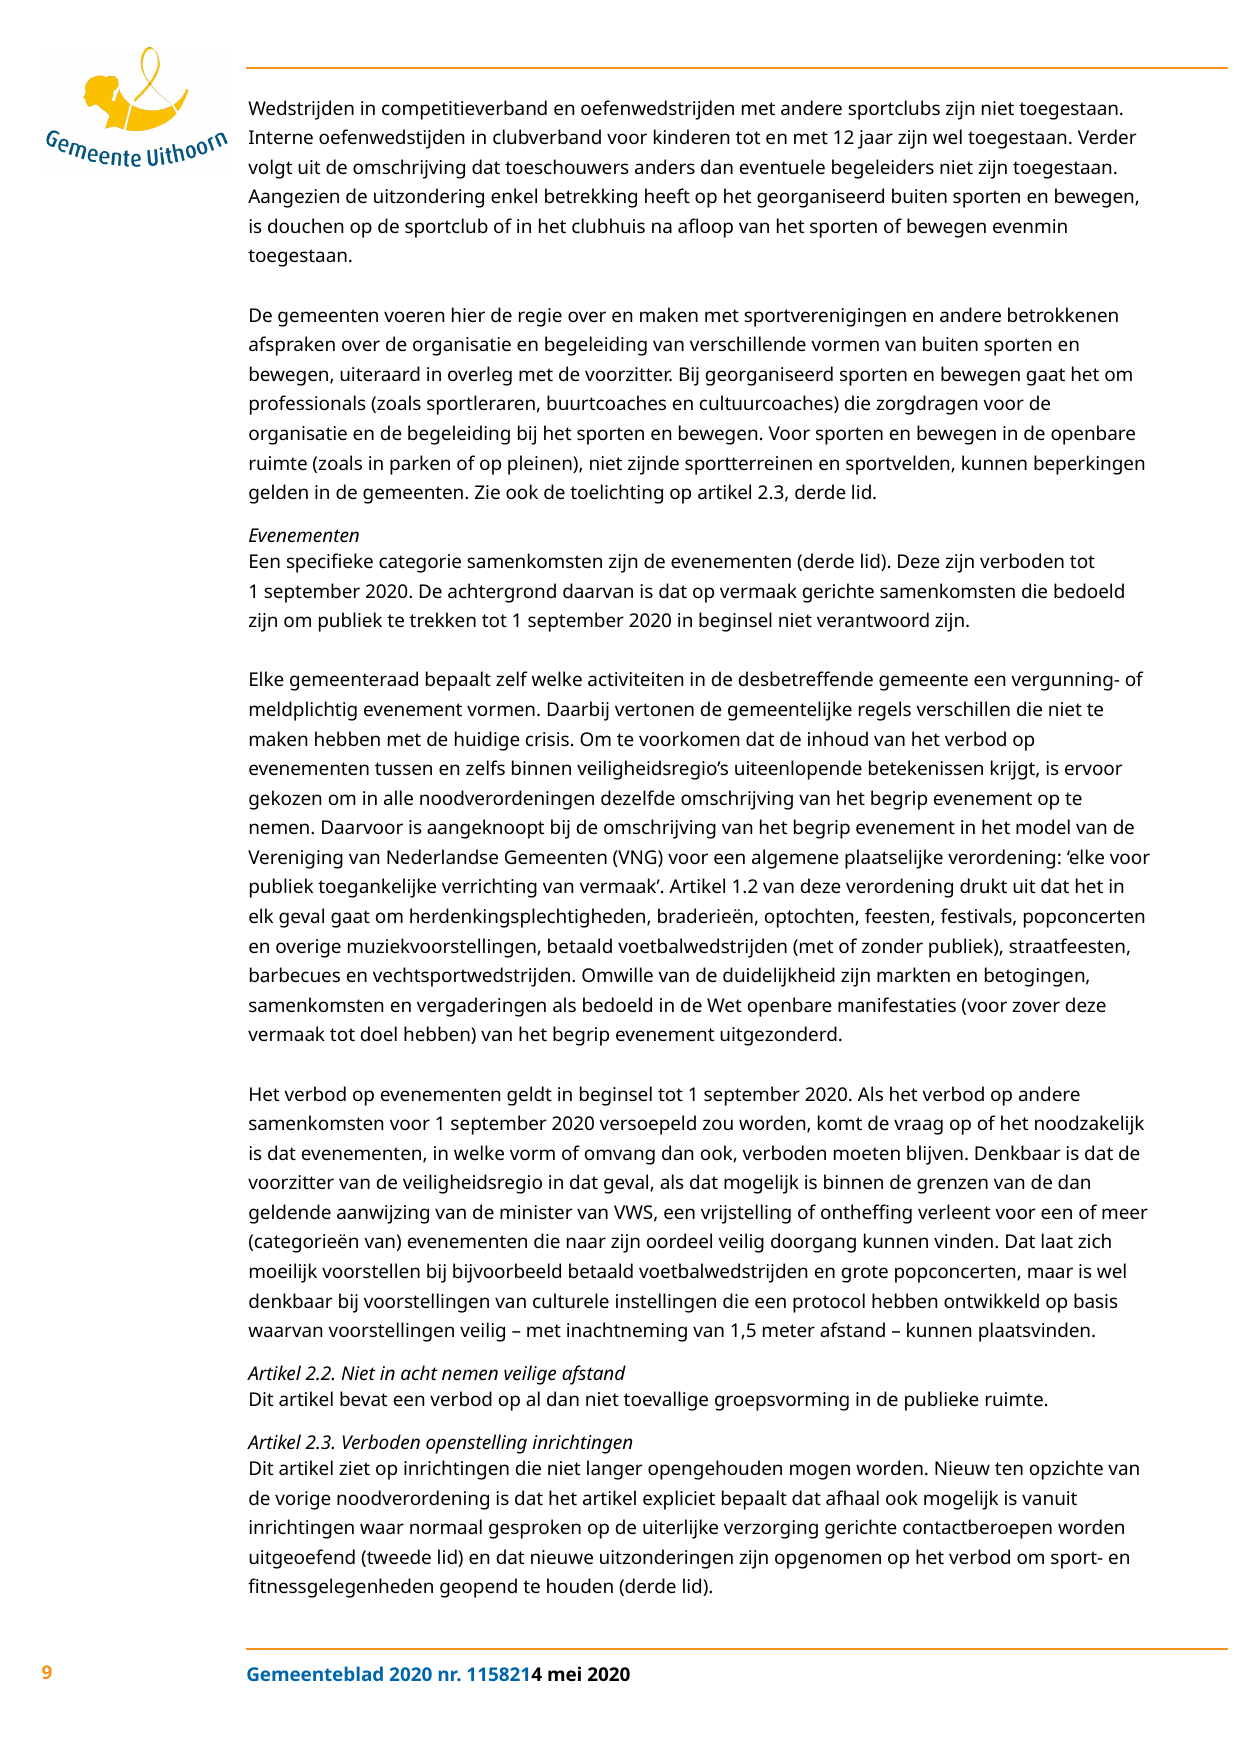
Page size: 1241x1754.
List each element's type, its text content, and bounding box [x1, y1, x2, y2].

text Wedstrijden in competitieverband en oefenwedstrijden met andere sportclubs zijn niet toegestaan. Interne oefenwedstijden in clubverband voor kinderen tot en met 12 jaar zijn wel toegestaan. Verder volgt uit de omschrijving dat toeschouwers anders dan eventuele begeleiders niet zijn toegestaan. Aangezien de uitzondering enkel betrekking heeft op het georganiseerd buiten sporten en bewegen, is douchen op de sportclub of in het clubhuis na afloop van het sporten of bewegen evenmin toegestaan. [248, 95, 1152, 268]
text Dit artikel ziet op inrichtingen die niet langer opengehouden mogen worden. Nieuw ten opzichte van de vorige noodverordening is dat het artikel expliciet bepaalt dat afhaal ook mogelijk is vanuit inrichtingen waar normaal gesproken op de uiterlijke verzorging gerichte contactberoepen worden uitgeoefend (tweede lid) en dat nieuwe uitzonderingen zijn opgenomen op het verbod om sport- en fitnessgelegenheden geopend te houden (derde lid). [248, 1455, 1152, 1599]
text Artikel 2.2. Niet in acht nemen veilige afstand [248, 1361, 1152, 1386]
text Een specifieke categorie samenkomsten zijn de evenementen (derde lid). Deze zijn verboden tot 1 september 2020. De achtergrond daarvan is dat op vermaak gerichte samenkomsten die bedoeld zijn om publiek te trekken tot 1 september 2020 in beginsel niet verantwoord zijn. [248, 548, 1152, 633]
text Het verbod op evenementen geldt in beginsel tot 1 september 2020. Als het verbod op andere samenkomsten voor 1 september 2020 versoepeld zou worden, komt de vraag op of het noodzakelijk is dat evenementen, in welke vorm of omvang dan ook, verboden moeten blijven. Denkbaar is dat de voorzitter van de veiligheidsregio in dat geval, als dat mogelijk is binnen de grenzen van de dan geldende aanwijzing van de minister van VWS, een vrijstelling of ontheffing verleent voor een of meer (categorieën van) evenementen die naar zijn oordeel veilig doorgang kunnen vinden. Dat laat zich moeilijk voorstellen bij bijvoorbeeld betaald voetbalwedstrijden en grote popconcerten, maar is wel denkbaar bij voorstellingen van culturele instellingen die een protocol hebben ontwikkeld op basis waarvan voorstellingen veilig – met inachtneming van 1,5 meter afstand – kunnen plaatsvinden. [248, 1081, 1152, 1343]
text De gemeenten voeren hier de regie over en maken met sportverenigingen en andere betrokkenen afspraken over de organisatie en begeleiding van verschillende vormen van buiten sporten en bewegen, uiteraard in overleg met de voorzitter. Bij georganiseerd sporten en bewegen gaat het om professionals (zoals sportleraren, buurtcoaches en cultuurcoaches) die zorgdragen voor de organisatie en de begeleiding bij het sporten en bewegen. Voor sporten en bewegen in de openbare ruimte (zoals in parken of op pleinen), niet zijnde sportterreinen en sportvelden, kunnen beperkingen gelden in de gemeenten. Zie ook de toelichting op artikel 2.3, derde lid. [248, 302, 1152, 505]
picture [41, 47, 231, 172]
text Dit artikel bevat een verbod op al dan niet toevallige groepsvorming in de publieke ruimte. [248, 1386, 1152, 1412]
text Evenementen [248, 522, 1152, 548]
text Elke gemeenteraad bepaalt zelf welke activiteiten in de desbetreffende gemeente een vergunning- of meldplichtig evenement vormen. Daarbij vertonen de gemeentelijke regels verschillen die niet te maken hebben met de huidige crisis. Om te voorkomen dat de inhoud van het verbod op evenementen tussen en zelfs binnen veiligheidsregio’s uiteenlopende betekenissen krijgt, is ervoor gekozen om in alle noodverordeningen dezelfde omschrijving van het begrip evenement op te nemen. Daarvoor is aangeknoopt bij de omschrijving van het begrip evenement in het model van de Vereniging van Nederlandse Gemeenten (VNG) voor een algemene plaatselijke verordening: ‘elke voor publiek toegankelijke verrichting van vermaak’. Artikel 1.2 van deze verordening drukt uit dat het in elk geval gaat om herdenkingsplechtigheden, braderieën, optochten, feesten, festivals, popconcerten en overige muziekvoorstellingen, betaald voetbalwedstrijden (met of zonder publiek), straatfeesten, barbecues en vechtsportwedstrijden. Omwille van de duidelijkheid zijn markten en betogingen, samenkomsten en vergaderingen als bedoeld in de Wet openbare manifestaties (voor zover deze vermaak tot doel hebben) van het begrip evenement uitgezonderd. [248, 667, 1152, 1047]
text Artikel 2.3. Verboden openstelling inrichtingen [248, 1429, 1152, 1455]
